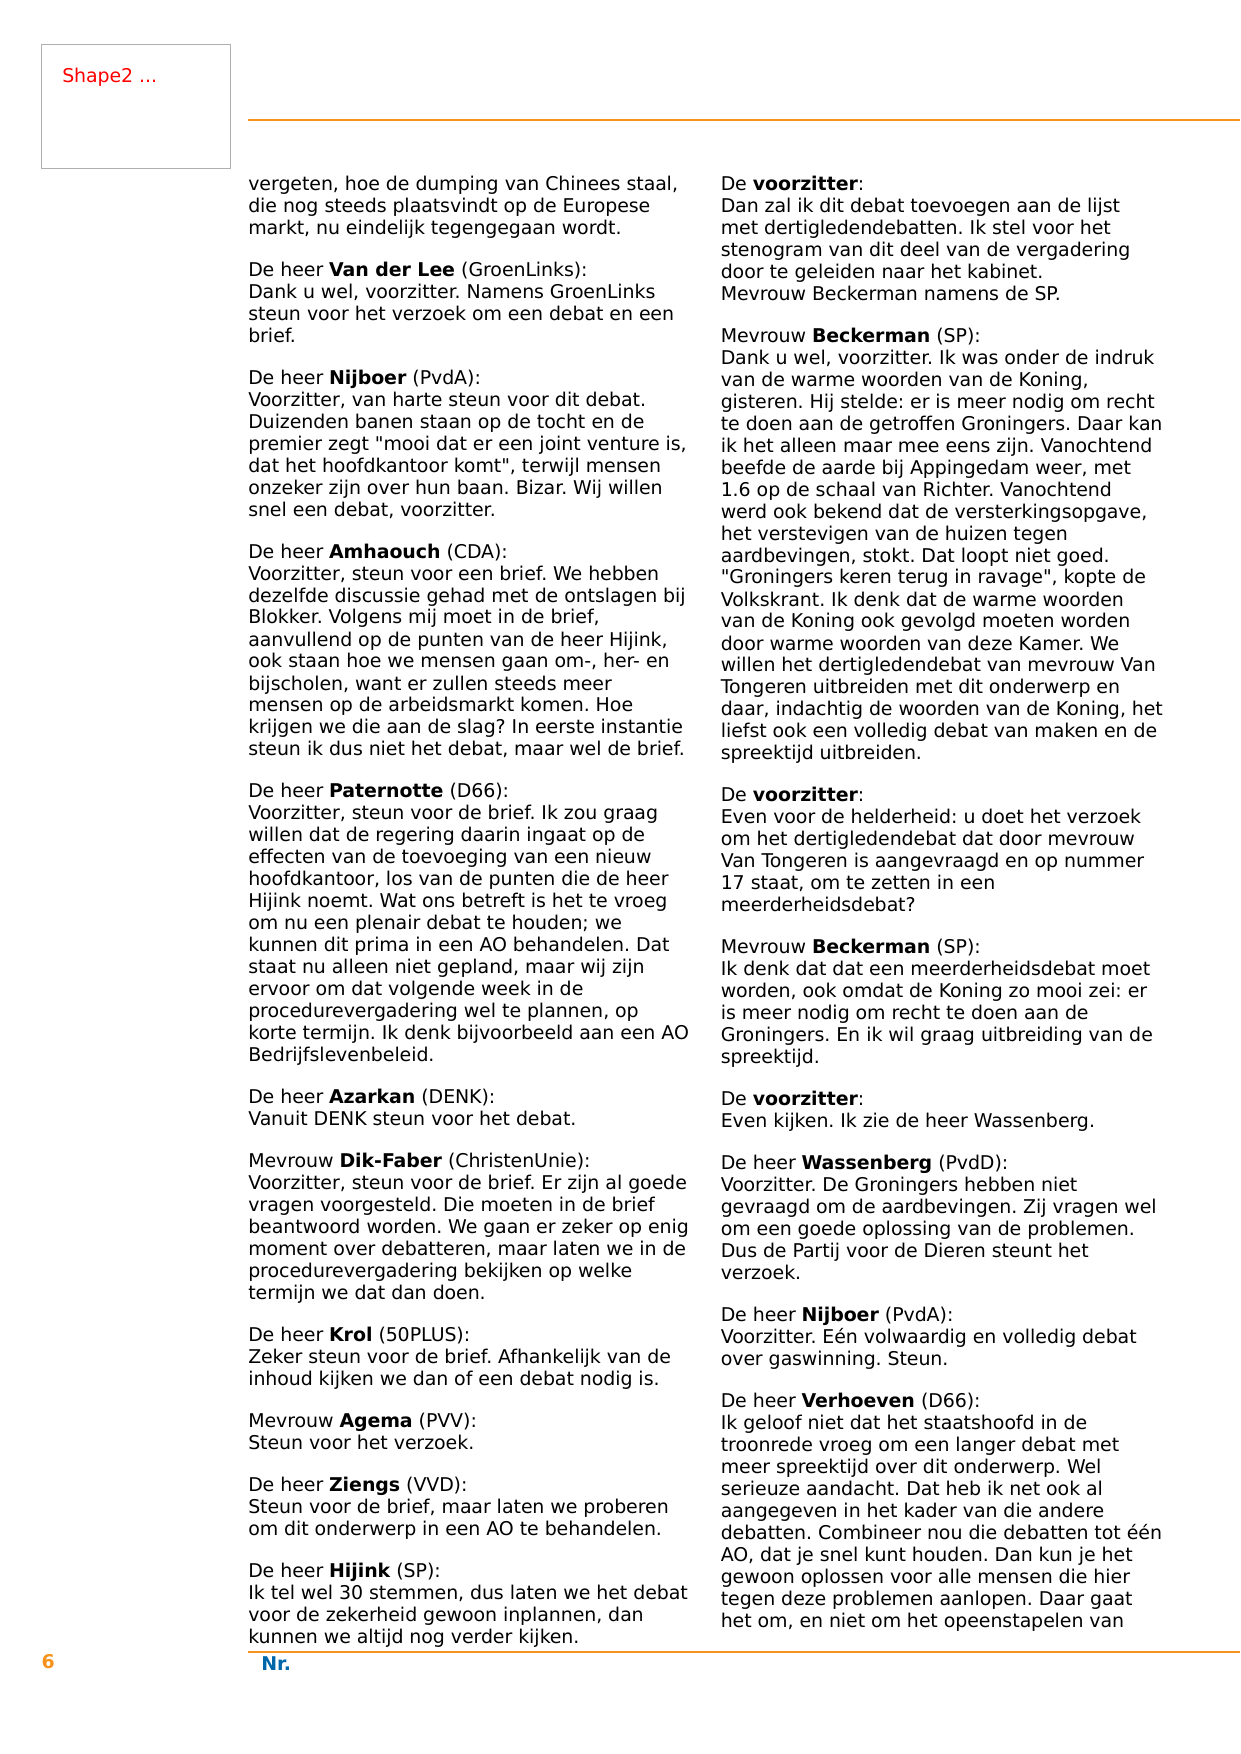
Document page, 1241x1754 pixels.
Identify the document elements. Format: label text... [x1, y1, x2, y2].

text Steun voor het verzoek. [248, 1432, 691, 1454]
text De heer Paternotte (D66): [248, 780, 691, 802]
text Even kijken. Ik zie de heer Wassenberg. [721, 1110, 1163, 1132]
text Ik tel wel 30 stemmen, dus laten we het debat voor de zekerheid gewoon inplannen, dan kunnen we altijd nog verder kijken. [248, 1582, 691, 1648]
text Vanuit DENK steun voor het debat. [248, 1108, 691, 1130]
text Dan zal ik dit debat toevoegen aan de lijst met dertigledendebatten. Ik stel voor het stenogram van dit deel van de vergadering door te geleiden naar het kabinet. [721, 195, 1163, 283]
text De heer Krol (50PLUS): [248, 1324, 691, 1346]
text Mevrouw Agema (PVV): [248, 1410, 691, 1432]
text Even voor de helderheid: u doet het verzoek om het dertigledendebat dat door mevrouw Van Tongeren is aangevraagd en op nummer 17 staat, om te zetten in een meerderheidsdebat? [721, 806, 1163, 916]
text Dank u wel, voorzitter. Ik was onder de indruk van de warme woorden van de Koning, gisteren. Hij stelde: er is meer nodig om recht te doen aan de getroffen Groningers. Daar kan ik het alleen maar mee eens zijn. Vanochtend beefde de aarde bij Appingedam weer, met 1.6 op de schaal van Richter. Vanochtend werd ook bekend dat de versterkingsopgave, het verstevigen van de huizen tegen aardbevingen, stokt. Dat loopt niet goed. "Groningers keren terug in ravage", kopte de Volkskrant. Ik denk dat de warme woorden van de Koning ook gevolgd moeten worden door warme woorden van deze Kamer. We willen het dertigledendebat van mevrouw Van Tongeren uitbreiden met dit onderwerp en daar, indachtig de woorden van de Koning, het liefst ook een volledig debat van maken en de spreektijd uitbreiden. [721, 347, 1163, 764]
text Mevrouw Dik-Faber (ChristenUnie): [248, 1150, 691, 1172]
text De voorzitter: [721, 784, 1163, 806]
text De heer Amhaouch (CDA): [248, 541, 691, 562]
text Mevrouw Beckerman namens de SP. [721, 283, 1163, 305]
text De heer Nijboer (PvdA): [721, 1304, 1163, 1326]
text De heer Wassenberg (PvdD): [721, 1152, 1163, 1174]
text De heer Nijboer (PvdA): [248, 367, 691, 389]
text Ik geloof niet dat het staatshoofd in de troonrede vroeg om een langer debat met meer spreektijd over dit onderwerp. Wel serieuze aandacht. Dat heb ik net ook al aangegeven in het kader van die andere debatten. Combineer nou die debatten tot één AO, dat je snel kunt houden. Dan kun je het gewoon oplossen voor alle mensen die hier tegen deze problemen aanlopen. Daar gaat het om, en niet om het opeenstapelen van [721, 1412, 1163, 1632]
text De heer Van der Lee (GroenLinks): [248, 259, 691, 281]
text De heer Hijink (SP): [248, 1560, 691, 1582]
text De heer Azarkan (DENK): [248, 1086, 691, 1108]
text Voorzitter, steun voor een brief. We hebben dezelfde discussie gehad met de ontslagen bij Blokker. Volgens mij moet in de brief, aanvullend op de punten van de heer Hijink, ook staan hoe we mensen gaan om-, her- en bijscholen, want er zullen steeds meer mensen op de arbeidsmarkt komen. Hoe krijgen we die aan de slag? In eerste instantie steun ik dus niet het debat, maar wel de brief. [248, 562, 691, 760]
text De voorzitter: [721, 1088, 1163, 1110]
text Voorzitter, van harte steun voor dit debat. Duizenden banen staan op de tocht en de premier zegt "mooi dat er een joint venture is, dat het hoofdkantoor komt", terwijl mensen onzeker zijn over hun baan. Bizar. Wij willen snel een debat, voorzitter. [248, 389, 691, 521]
text Mevrouw Beckerman (SP): [721, 325, 1163, 347]
text vergeten, hoe de dumping van Chinees staal, die nog steeds plaatsvindt op de Europese markt, nu eindelijk tegengegaan wordt. [248, 173, 691, 239]
text Steun voor de brief, maar laten we proberen om dit onderwerp in een AO te behandelen. [248, 1496, 691, 1540]
text Zeker steun voor de brief. Afhankelijk van de inhoud kijken we dan of een debat nodig is. [248, 1346, 691, 1390]
text Voorzitter. De Groningers hebben niet gevraagd om de aardbevingen. Zij vragen wel om een goede oplossing van de problemen. Dus de Partij voor de Dieren steunt het verzoek. [721, 1174, 1163, 1284]
text De heer Ziengs (VVD): [248, 1474, 691, 1496]
text Mevrouw Beckerman (SP): [721, 936, 1163, 958]
text Ik denk dat dat een meerderheidsdebat moet worden, ook omdat de Koning zo mooi zei: er is meer nodig om recht te doen aan de Groningers. En ik wil graag uitbreiding van de spreektijd. [721, 958, 1163, 1068]
text Voorzitter. Eén volwaardig en volledig debat over gaswinning. Steun. [721, 1326, 1163, 1370]
text De voorzitter: [721, 173, 1163, 195]
text Voorzitter, steun voor de brief. Er zijn al goede vragen voorgesteld. Die moeten in de brief beantwoord worden. We gaan er zeker op enig moment over debatteren, maar laten we in de procedurevergadering bekijken op welke termijn we dat dan doen. [248, 1172, 691, 1304]
text De heer Verhoeven (D66): [721, 1390, 1163, 1412]
text Voorzitter, steun voor de brief. Ik zou graag willen dat de regering daarin ingaat op de effecten van de toevoeging van een nieuw hoofdkantoor, los van de punten die de heer Hijink noemt. Wat ons betreft is het te vroeg om nu een plenair debat te houden; we kunnen dit prima in een AO behandelen. Dat staat nu alleen niet gepland, maar wij zijn ervoor om dat volgende week in de procedurevergadering wel te plannen, op korte termijn. Ik denk bijvoorbeeld aan een AO Bedrijfslevenbeleid. [248, 802, 691, 1066]
text Dank u wel, voorzitter. Namens GroenLinks steun voor het verzoek om een debat en een brief. [248, 281, 691, 347]
